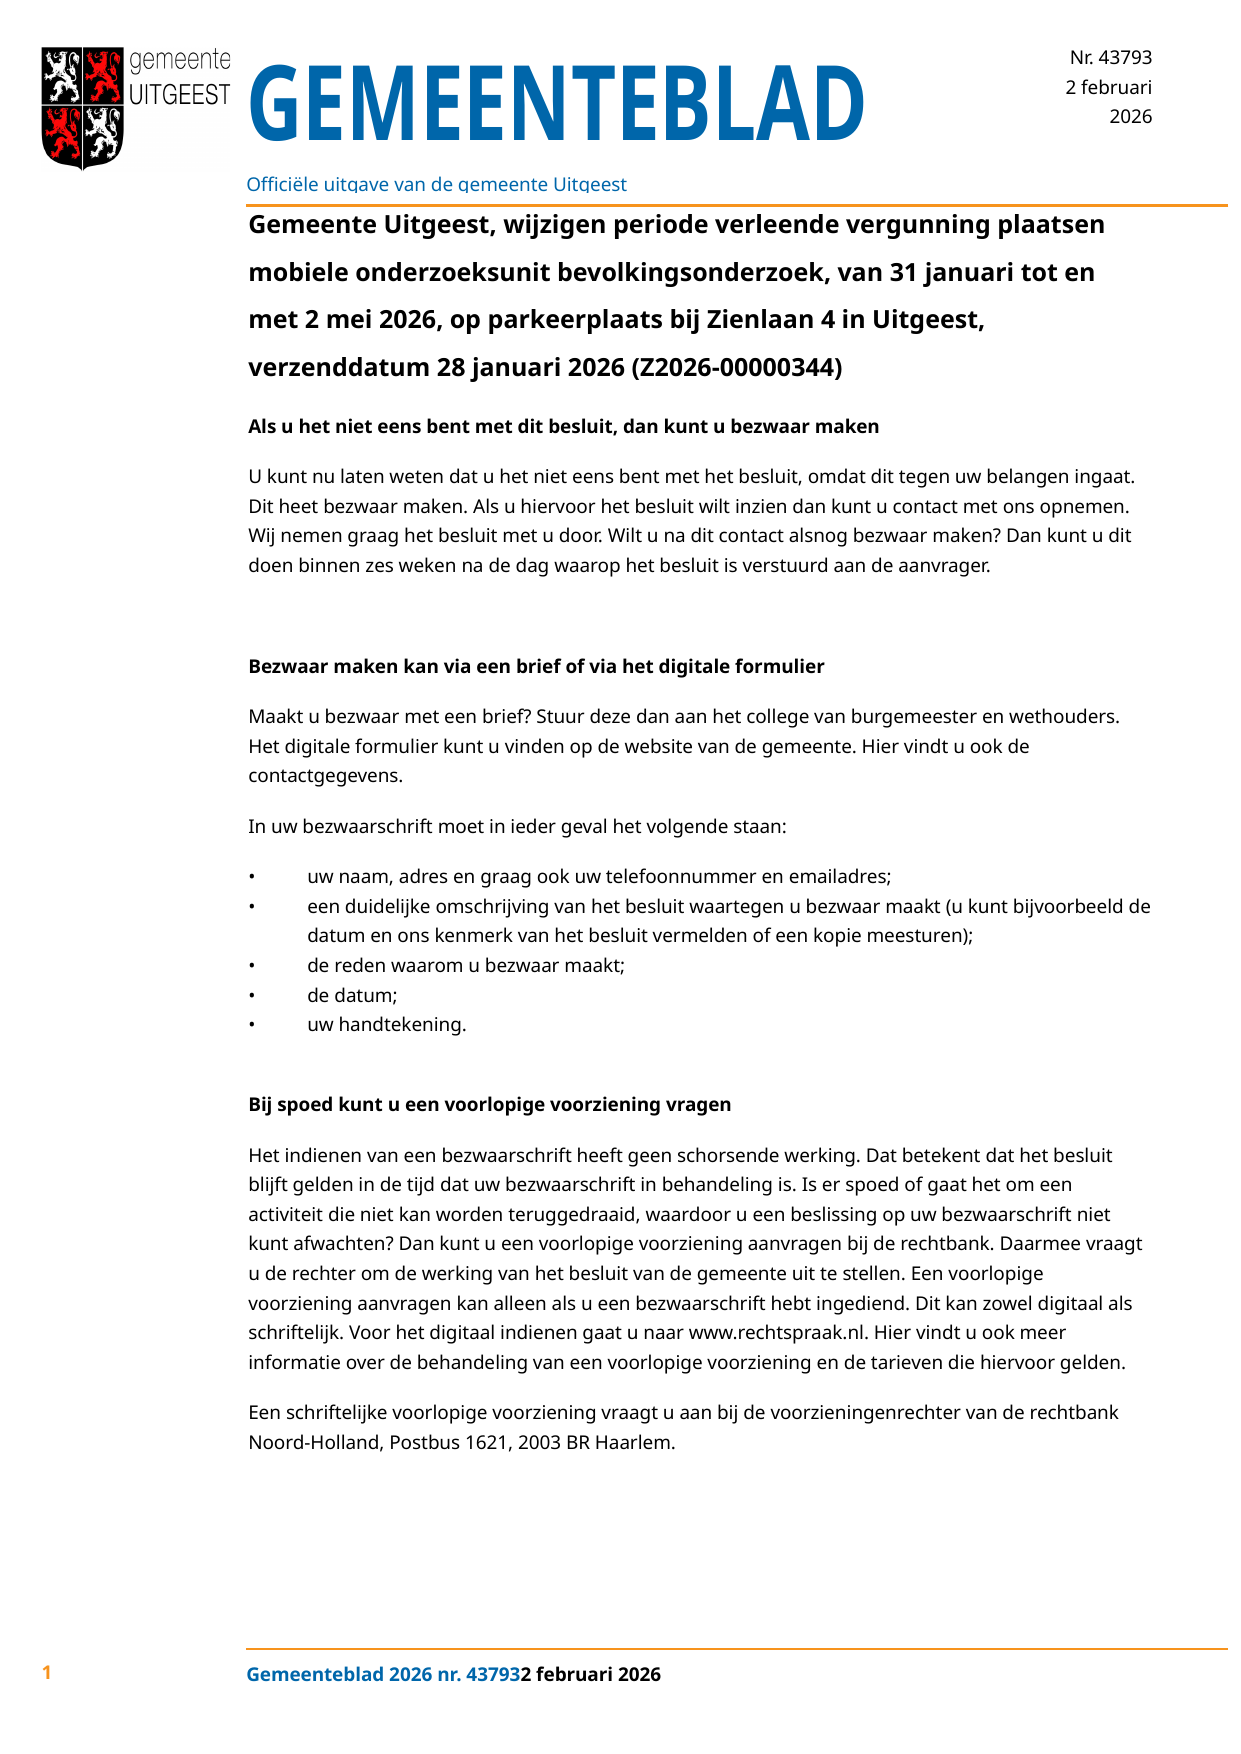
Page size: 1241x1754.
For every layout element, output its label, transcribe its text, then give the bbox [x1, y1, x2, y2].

text U kunt nu laten weten dat u het niet eens bent met het besluit, omdat dit tegen uw belangen ingaat. Dit heet bezwaar maken. Als u hiervoor het besluit wilt inzien dan kunt u contact met ons opnemen. Wij nemen graag het besluit met u door. Wilt u na dit contact alsnog bezwaar maken? Dan kunt u dit doen binnen zes weken na de dag waarop het besluit is verstuurd aan de aanvrager. [248, 463, 1152, 578]
list uw naam, adres en graag ook uw telefoonnummer en emailadres; [248, 863, 1152, 889]
list een duidelijke omschrijving van het besluit waartegen u bezwaar maakt (u kunt bijvoorbeeld de datum en ons kenmerk van het besluit vermelden of een kopie meesturen); [248, 893, 1152, 948]
text Bij spoed kunt u een voorlopige voorziening vragen [248, 1091, 1152, 1117]
text Maakt u bezwaar met een brief? Stuur deze dan aan het college van burgemeester en wethouders. Het digitale formulier kunt u vinden op de website van de gemeente. Hier vindt u ook de contactgegevens. [248, 703, 1152, 788]
text Bezwaar maken kan via een brief of via het digitale formulier [248, 653, 1152, 679]
picture [41, 47, 231, 172]
list de reden waarom u bezwaar maakt; [248, 952, 1152, 978]
text In uw bezwaarschrift moet in ieder geval het volgende staan: [248, 813, 1152, 839]
list de datum; [248, 982, 1152, 1008]
text Gemeente Uitgeest, wijzigen periode verleende vergunning plaatsen mobiele onderzoeksunit bevolkingsonderzoek, van 31 januari tot en met 2 mei 2026, op parkeerplaats bij Zienlaan 4 in Uitgeest, verzenddatum 28 januari 2026 (Z2026-00000344) [248, 207, 1152, 384]
text Het indienen van een bezwaarschrift heeft geen schorsende werking. Dat betekent dat het besluit blijft gelden in de tijd dat uw bezwaarschrift in behandeling is. Is er spoed of gaat het om een activiteit die niet kan worden teruggedraaid, waardoor u een beslissing op uw bezwaarschrift niet kunt afwachten? Dan kunt u een voorlopige voorziening aanvragen bij de rechtbank. Daarmee vraagt u de rechter om de werking van het besluit van de gemeente uit te stellen. Een voorlopige voorziening aanvragen kan alleen als u een bezwaarschrift hebt ingediend. Dit kan zowel digitaal als schriftelijk. Voor het digitaal indienen gaat u naar www.rechtspraak.nl. Hier vindt u ook meer informatie over de behandeling van een voorlopige voorziening en de tarieven die hiervoor gelden. [248, 1142, 1152, 1375]
text Als u het niet eens bent met dit besluit, dan kunt u bezwaar maken [248, 413, 1152, 439]
text Een schriftelijke voorlopige voorziening vraagt u aan bij de voorzieningenrechter van de rechtbank Noord-Holland, Postbus 1621, 2003 BR Haarlem. [248, 1399, 1152, 1455]
list uw handtekening. [248, 1011, 1152, 1037]
